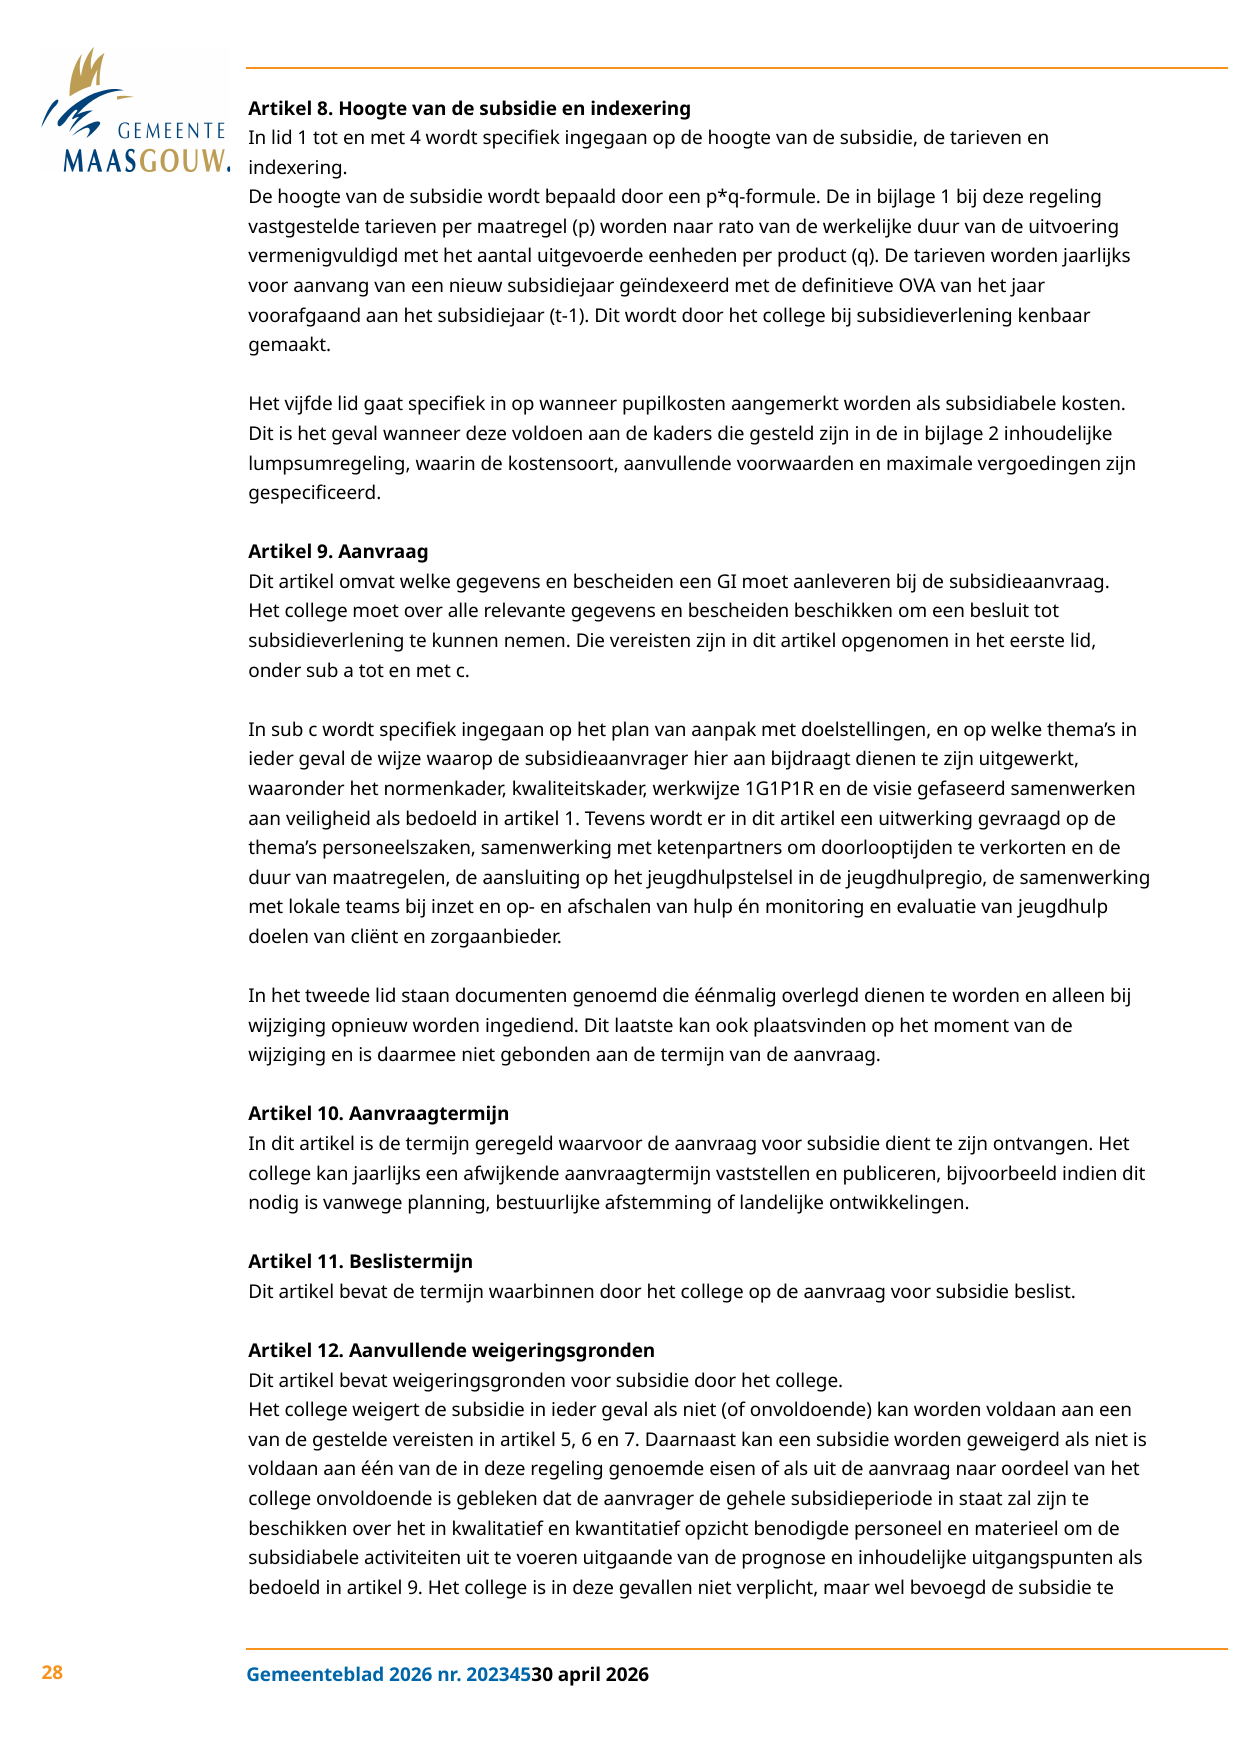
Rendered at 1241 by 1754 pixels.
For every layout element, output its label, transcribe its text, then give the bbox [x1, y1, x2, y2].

text Dit artikel bevat de termijn waarbinnen door het college op de aanvraag voor subsidie beslist. [248, 1278, 1152, 1304]
picture [41, 47, 231, 172]
text Artikel 12. Aanvullende weigeringsgronden [248, 1337, 1152, 1363]
text Artikel 9. Aanvraag [248, 538, 1152, 564]
text Het college weigert de subsidie in ieder geval als niet (of onvoldoende) kan worden voldaan aan een van de gestelde vereisten in artikel 5, 6 en 7. Daarnaast kan een subsidie worden geweigerd als niet is voldaan aan één van de in deze regeling genoemde eisen of als uit de aanvraag naar oordeel van het college onvoldoende is gebleken dat de aanvrager de gehele subsidieperiode in staat zal zijn te beschikken over het in kwalitatief en kwantitatief opzicht benodigde personeel en materieel om de subsidiabele activiteiten uit te voeren uitgaande van de prognose en inhoudelijke uitgangspunten als bedoeld in artikel 9. Het college is in deze gevallen niet verplicht, maar wel bevoegd de subsidie te [248, 1396, 1152, 1600]
text De hoogte van de subsidie wordt bepaald door een p*q-formule. De in bijlage 1 bij deze regeling vastgestelde tarieven per maatregel (p) worden naar rato van de werkelijke duur van de uitvoering vermenigvuldigd met het aantal uitgevoerde eenheden per product (q). De tarieven worden jaarlijks voor aanvang van een nieuw subsidiejaar geïndexeerd met de definitieve OVA van het jaar voorafgaand aan het subsidiejaar (t-1). Dit wordt door het college bij subsidieverlening kenbaar gemaakt. [248, 183, 1152, 357]
text Artikel 8. Hoogte van de subsidie en indexering [248, 95, 1152, 121]
text In sub c wordt specifiek ingegaan op het plan van aanpak met doelstellingen, en op welke thema’s in ieder geval de wijze waarop de subsidieaanvrager hier aan bijdraagt dienen te zijn uitgewerkt, waaronder het normenkader, kwaliteitskader, werkwijze 1G1P1R en de visie gefaseerd samenwerken aan veiligheid als bedoeld in artikel 1. Tevens wordt er in dit artikel een uitwerking gevraagd op de thema’s personeelszaken, samenwerking met ketenpartners om doorlooptijden te verkorten en de duur van maatregelen, de aansluiting op het jeugdhulpstelsel in de jeugdhulpregio, de samenwerking met lokale teams bij inzet en op- en afschalen van hulp én monitoring en evaluatie van jeugdhulp doelen van cliënt en zorgaanbieder. [248, 716, 1152, 949]
text In lid 1 tot en met 4 wordt specifiek ingegaan op de hoogte van de subsidie, de tarieven en indexering. [248, 124, 1152, 180]
text In het tweede lid staan documenten genoemd die éénmalig overlegd dienen te worden en alleen bij wijziging opnieuw worden ingediend. Dit laatste kan ook plaatsvinden op het moment van de wijziging en is daarmee niet gebonden aan de termijn van de aanvraag. [248, 982, 1152, 1067]
text Het vijfde lid gaat specifiek in op wanneer pupilkosten aangemerkt worden als subsidiabele kosten. Dit is het geval wanneer deze voldoen aan de kaders die gesteld zijn in de in bijlage 2 inhoudelijke lumpsumregeling, waarin de kostensoort, aanvullende voorwaarden en maximale vergoedingen zijn gespecificeerd. [248, 391, 1152, 505]
text Artikel 10. Aanvraagtermijn [248, 1101, 1152, 1126]
text Dit artikel omvat welke gegevens en bescheiden een GI moet aanleveren bij de subsidieaanvraag. [248, 568, 1152, 594]
text Dit artikel bevat weigeringsgronden voor subsidie door het college. [248, 1367, 1152, 1393]
text Artikel 11. Beslistermijn [248, 1248, 1152, 1274]
text In dit artikel is de termijn geregeld waarvoor de aanvraag voor subsidie dient te zijn ontvangen. Het college kan jaarlijks een afwijkende aanvraagtermijn vaststellen en publiceren, bijvoorbeeld indien dit nodig is vanwege planning, bestuurlijke afstemming of landelijke ontwikkelingen. [248, 1130, 1152, 1215]
text Het college moet over alle relevante gegevens en bescheiden beschikken om een besluit tot subsidieverlening te kunnen nemen. Die vereisten zijn in dit artikel opgenomen in het eerste lid, onder sub a tot en met c. [248, 598, 1152, 683]
